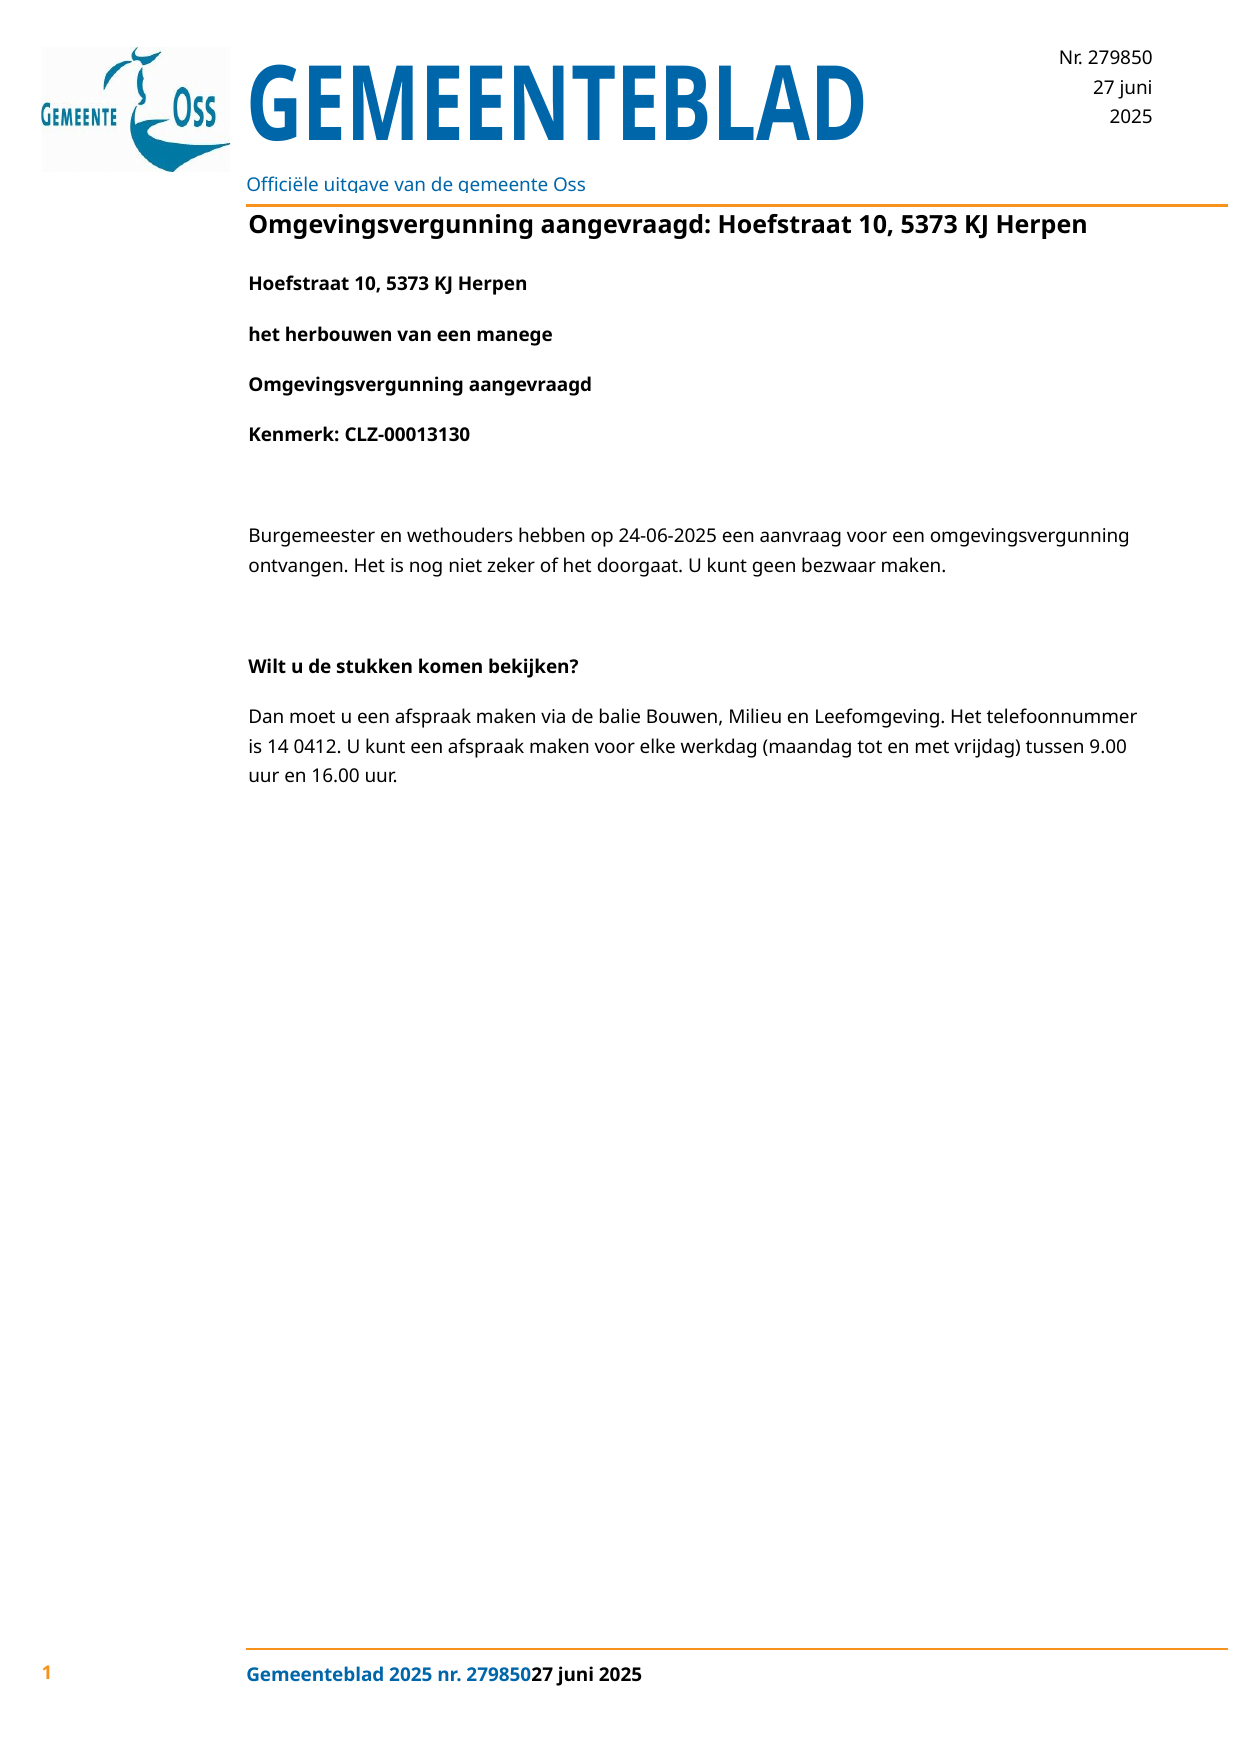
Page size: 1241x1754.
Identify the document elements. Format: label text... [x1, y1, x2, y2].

text Omgevingsvergunning aangevraagd [248, 371, 1152, 397]
text Kenmerk: CLZ-00013130 [248, 422, 1152, 447]
text Wilt u de stukken komen bekijken? [248, 653, 1152, 678]
text Omgevingsvergunning aangevraagd: Hoefstraat 10, 5373 KJ Herpen [248, 207, 1152, 241]
text Hoefstraat 10, 5373 KJ Herpen [248, 270, 1152, 296]
text Burgemeester en wethouders hebben op 24-06-2025 een aanvraag voor een omgevingsvergunning ontvangen. Het is nog niet zeker of het doorgaat. U kunt geen bezwaar maken. [248, 522, 1152, 578]
text het herbouwen van een manege [248, 321, 1152, 346]
text Dan moet u een afspraak maken via de balie Bouwen, Milieu en Leefomgeving. Het telefoonnummer is 14 0412. U kunt een afspraak maken voor elke werkdag (maandag tot en met vrijdag) tussen 9.00 uur en 16.00 uur. [248, 703, 1152, 788]
picture [41, 47, 231, 172]
